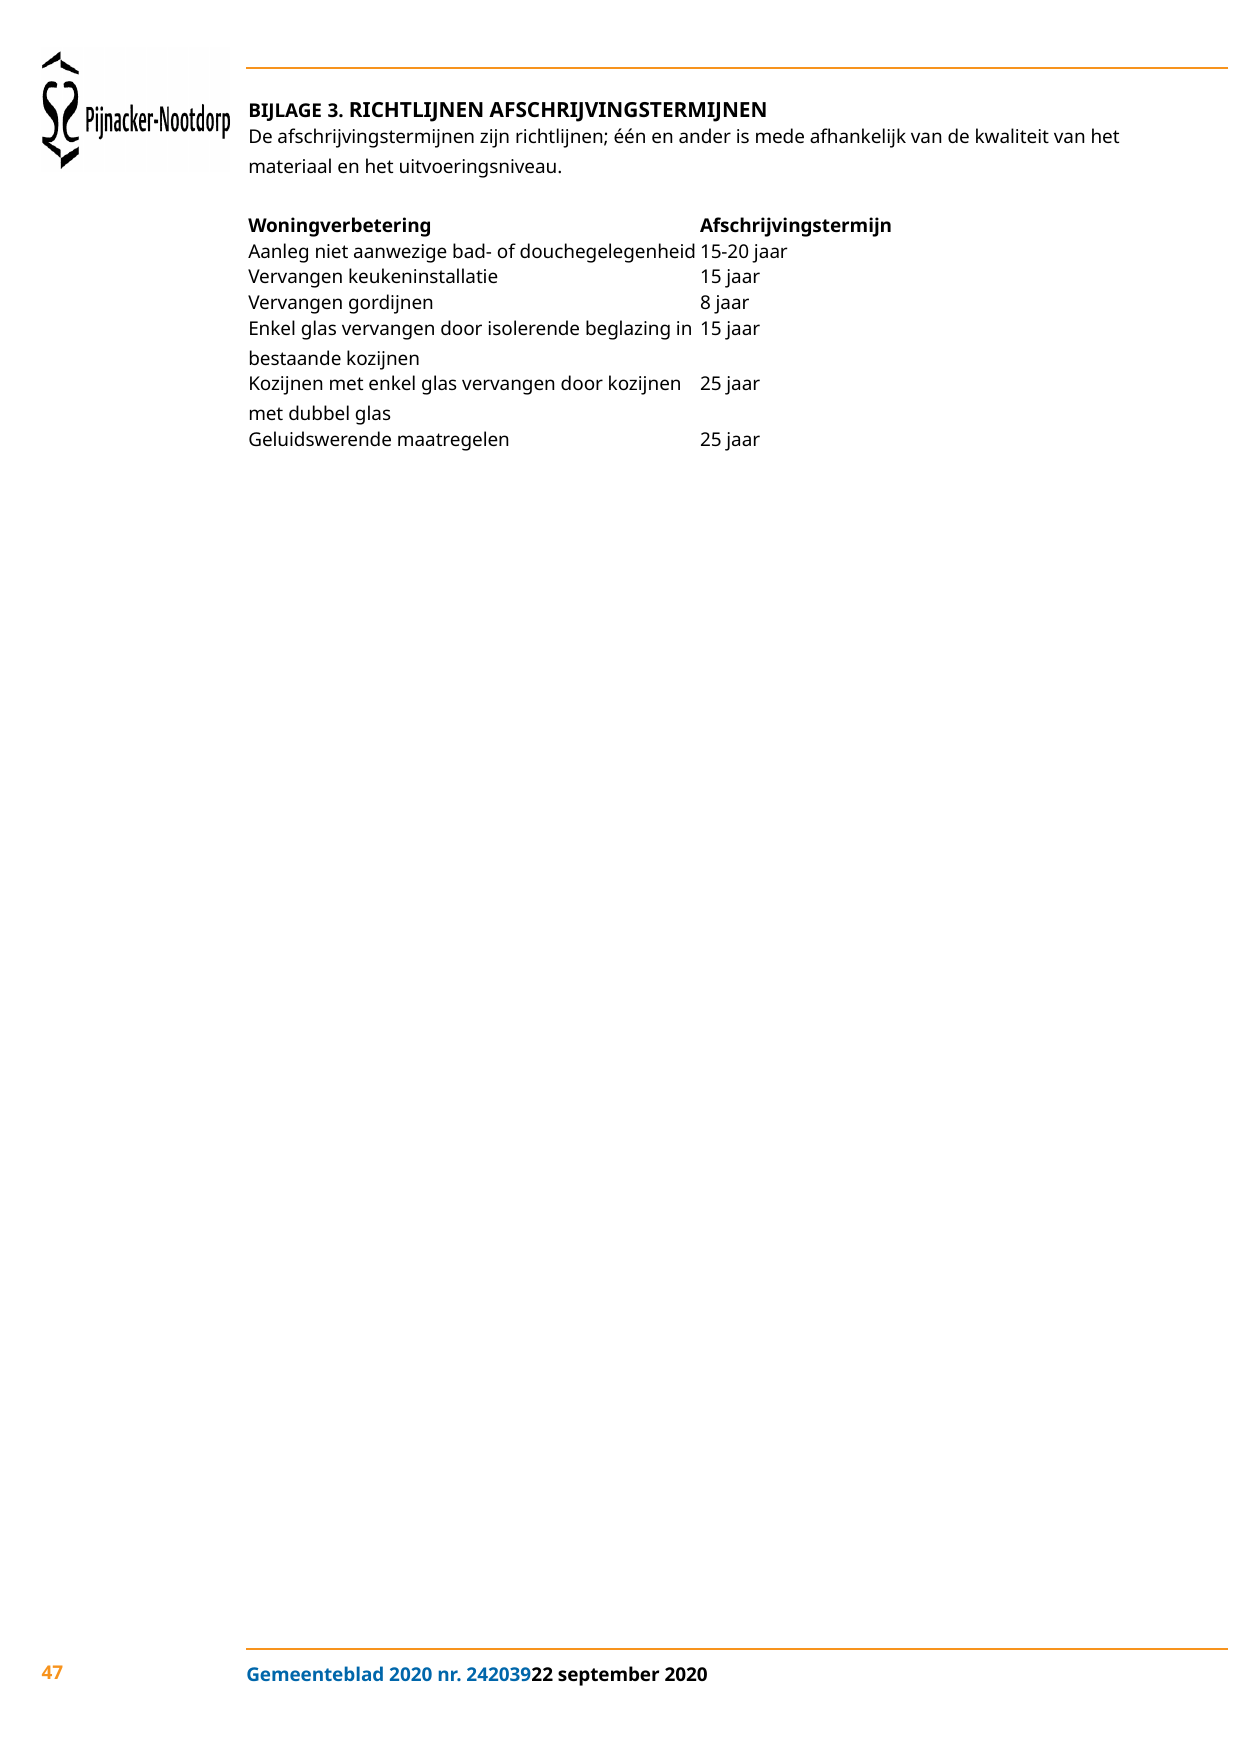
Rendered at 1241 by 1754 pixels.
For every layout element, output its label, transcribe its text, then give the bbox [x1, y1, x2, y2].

table_header Woningverbetering [248, 212, 700, 238]
table_cell 25 jaar [700, 426, 1152, 451]
table_cell Enkel glas vervangen door isolerende beglazing in bestaande kozijnen [248, 315, 700, 370]
table_cell 15-20 jaar [700, 238, 1152, 264]
table_cell Kozijnen met enkel glas vervangen door kozijnen met dubbel glas [248, 370, 700, 426]
table_cell Geluidswerende maatregelen [248, 426, 700, 451]
table_cell 8 jaar [700, 289, 1152, 315]
table_cell 25 jaar [700, 370, 1152, 426]
picture [41, 47, 231, 172]
table_cell Aanleg niet aanwezige bad- of douchegelegenheid [248, 238, 700, 264]
table_cell 15 jaar [700, 264, 1152, 289]
text BIJLAGE 3. RICHTLIJNEN AFSCHRIJVINGSTERMIJNEN [248, 95, 1152, 123]
text De afschrijvingstermijnen zijn richtlijnen; één en ander is mede afhankelijk van de kwaliteit van het materiaal en het uitvoeringsniveau. [248, 123, 1152, 179]
table_cell Vervangen keukeninstallatie [248, 264, 700, 289]
table_cell 15 jaar [700, 315, 1152, 370]
table_cell Vervangen gordijnen [248, 289, 700, 315]
table_header Afschrijvingstermijn [700, 212, 1152, 238]
